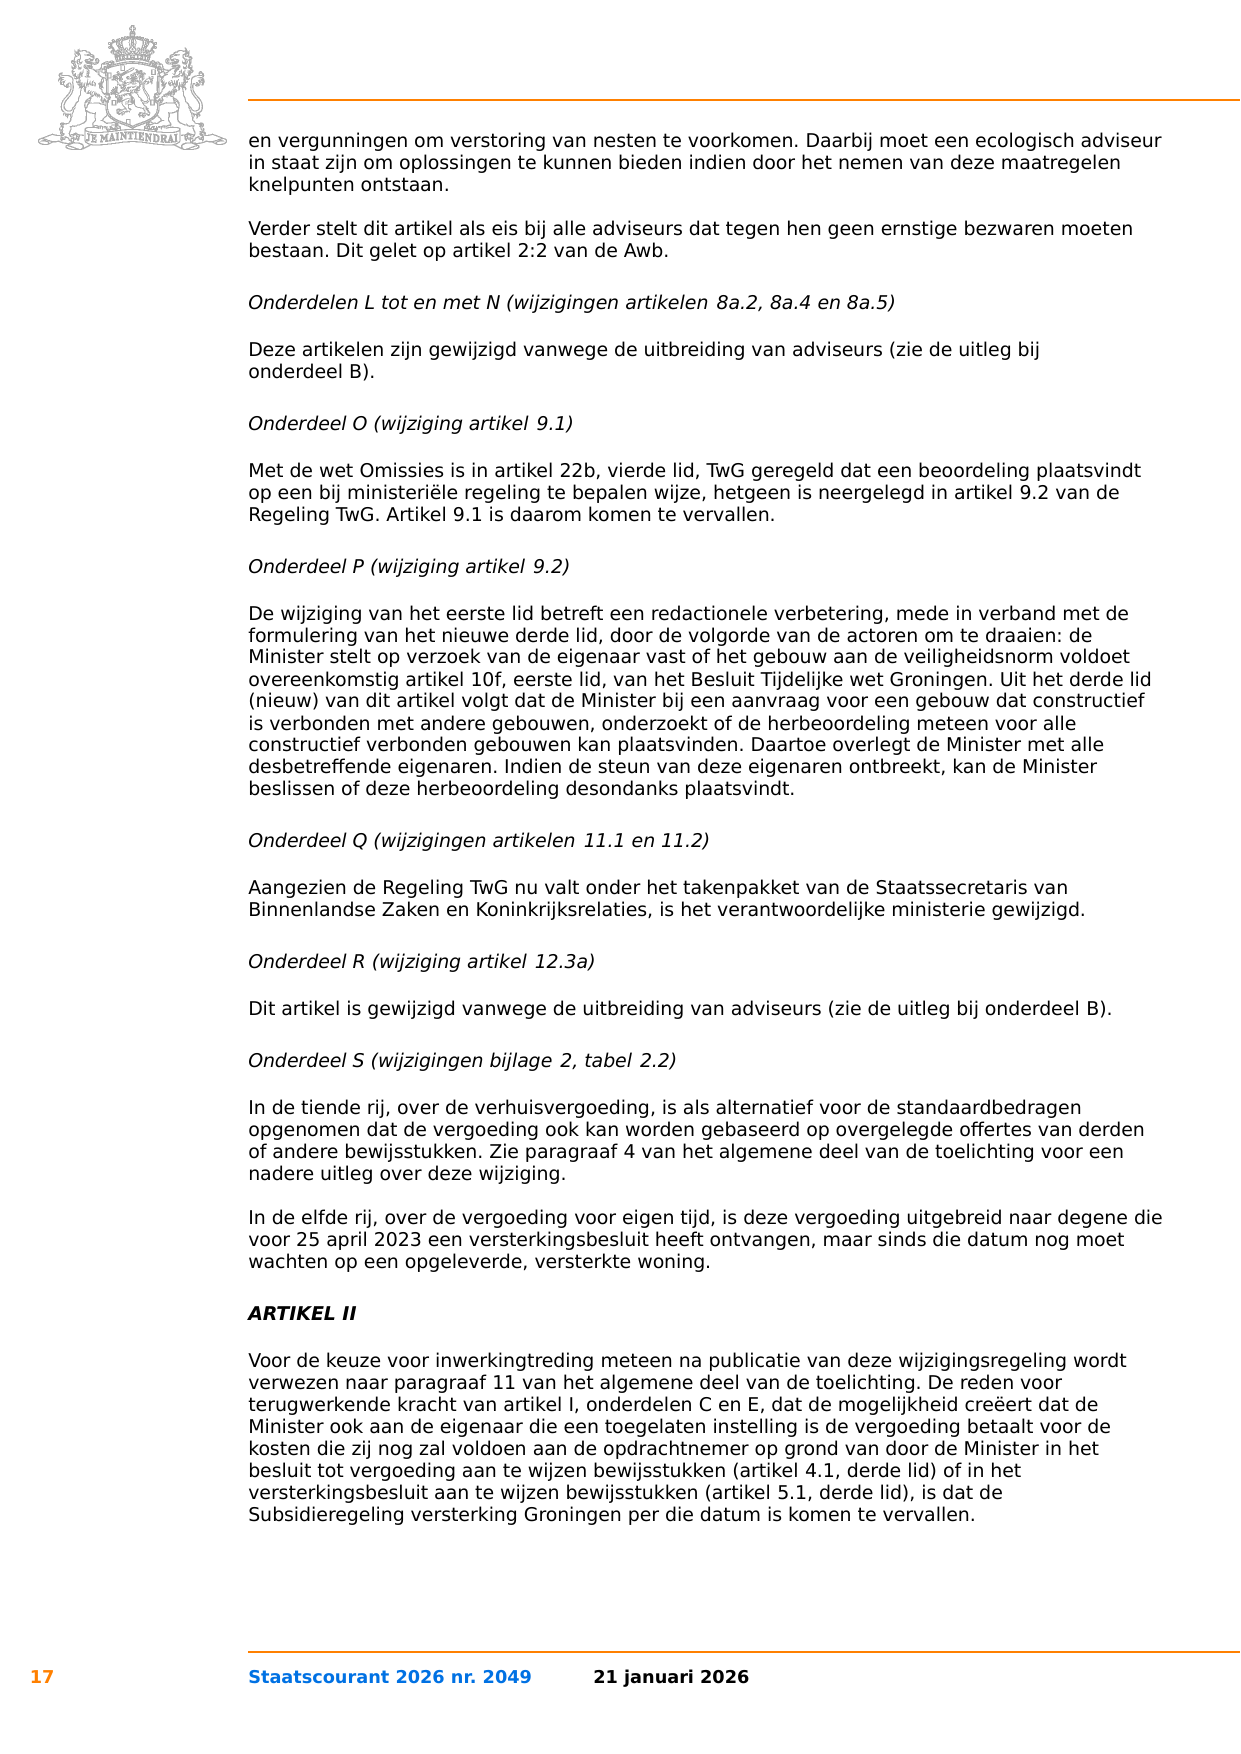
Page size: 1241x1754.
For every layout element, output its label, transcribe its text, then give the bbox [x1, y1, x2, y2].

text De wijziging van het eerste lid betreft een redactionele verbetering, mede in verband met de formulering van het nieuwe derde lid, door de volgorde van de actoren om te draaien: de Minister stelt op verzoek van de eigenaar vast of het gebouw aan de veiligheidsnorm voldoet overeenkomstig artikel 10f, eerste lid, van het Besluit Tijdelijke wet Groningen. Uit het derde lid (nieuw) van dit artikel volgt dat de Minister bij een aanvraag voor een gebouw dat constructief is verbonden met andere gebouwen, onderzoekt of de herbeoordeling meteen voor alle constructief verbonden gebouwen kan plaatsvinden. Daartoe overlegt de Minister met alle desbetreffende eigenaren. Indien de steun van deze eigenaren ontbreekt, kan de Minister beslissen of deze herbeoordeling desondanks plaatsvindt. [248, 602, 1163, 800]
text Dit artikel is gewijzigd vanwege de uitbreiding van adviseurs (zie de uitleg bij onderdeel B). [248, 998, 1163, 1020]
subtitle Onderdeel S (wijzigingen bijlage 2, tabel 2.2) [248, 1050, 1163, 1072]
text In de elfde rij, over de vergoeding voor eigen tijd, is deze vergoeding uitgebreid naar degene die voor 25 april 2023 een versterkingsbesluit heeft ontvangen, maar sinds die datum nog moet wachten op een opgeleverde, versterkte woning. [248, 1207, 1163, 1273]
subtitle Onderdeel P (wijziging artikel 9.2) [248, 556, 1163, 577]
subtitle ARTIKEL II [248, 1303, 1163, 1325]
text en vergunningen om verstoring van nesten te voorkomen. Daarbij moet een ecologisch adviseur in staat zijn om oplossingen te kunnen bieden indien door het nemen van deze maatregelen knelpunten ontstaan. [248, 130, 1163, 196]
text Voor de keuze voor inwerkingtreding meteen na publicatie van deze wijzigingsregeling wordt verwezen naar paragraaf 11 van het algemene deel van de toelichting. De reden voor terugwerkende kracht van artikel I, onderdelen C en E, dat de mogelijkheid creëert dat de Minister ook aan de eigenaar die een toegelaten instelling is de vergoeding betaalt voor de kosten die zij nog zal voldoen aan de opdrachtnemer op grond van door de Minister in het besluit tot vergoeding aan te wijzen bewijsstukken (artikel 4.1, derde lid) of in het versterkingsbesluit aan te wijzen bewijsstukken (artikel 5.1, derde lid), is dat de Subsidieregeling versterking Groningen per die datum is komen te vervallen. [248, 1350, 1163, 1526]
subtitle Onderdeel Q (wijzigingen artikelen 11.1 en 11.2) [248, 830, 1163, 852]
text Met de wet Omissies is in artikel 22b, vierde lid, TwG geregeld dat een beoordeling plaatsvindt op een bij ministeriële regeling te bepalen wijze, hetgeen is neergelegd in artikel 9.2 van de Regeling TwG. Artikel 9.1 is daarom komen te vervallen. [248, 459, 1163, 526]
text Verder stelt dit artikel als eis bij alle adviseurs dat tegen hen geen ernstige bezwaren moeten bestaan. Dit gelet op artikel 2:2 van de Awb. [248, 218, 1163, 262]
text Aangezien de Regeling TwG nu valt onder het takenpakket van de Staatssecretaris van Binnenlandse Zaken en Koninkrijksrelaties, is het verantwoordelijke ministerie gewijzigd. [248, 877, 1163, 921]
subtitle Onderdelen L tot en met N (wijzigingen artikelen 8a.2, 8a.4 en 8a.5) [248, 292, 1163, 314]
picture [38, 25, 227, 150]
subtitle Onderdeel O (wijziging artikel 9.1) [248, 413, 1163, 434]
subtitle Onderdeel R (wijziging artikel 12.3a) [248, 951, 1163, 973]
text In de tiende rij, over de verhuisvergoeding, is als alternatief voor de standaardbedragen opgenomen dat de vergoeding ook kan worden gebaseerd op overgelegde offertes van derden of andere bewijsstukken. Zie paragraaf 4 van het algemene deel van de toelichting voor een nadere uitleg over deze wijziging. [248, 1097, 1163, 1185]
text Deze artikelen zijn gewijzigd vanwege de uitbreiding van adviseurs (zie de uitleg bij onderdeel B). [248, 339, 1163, 383]
